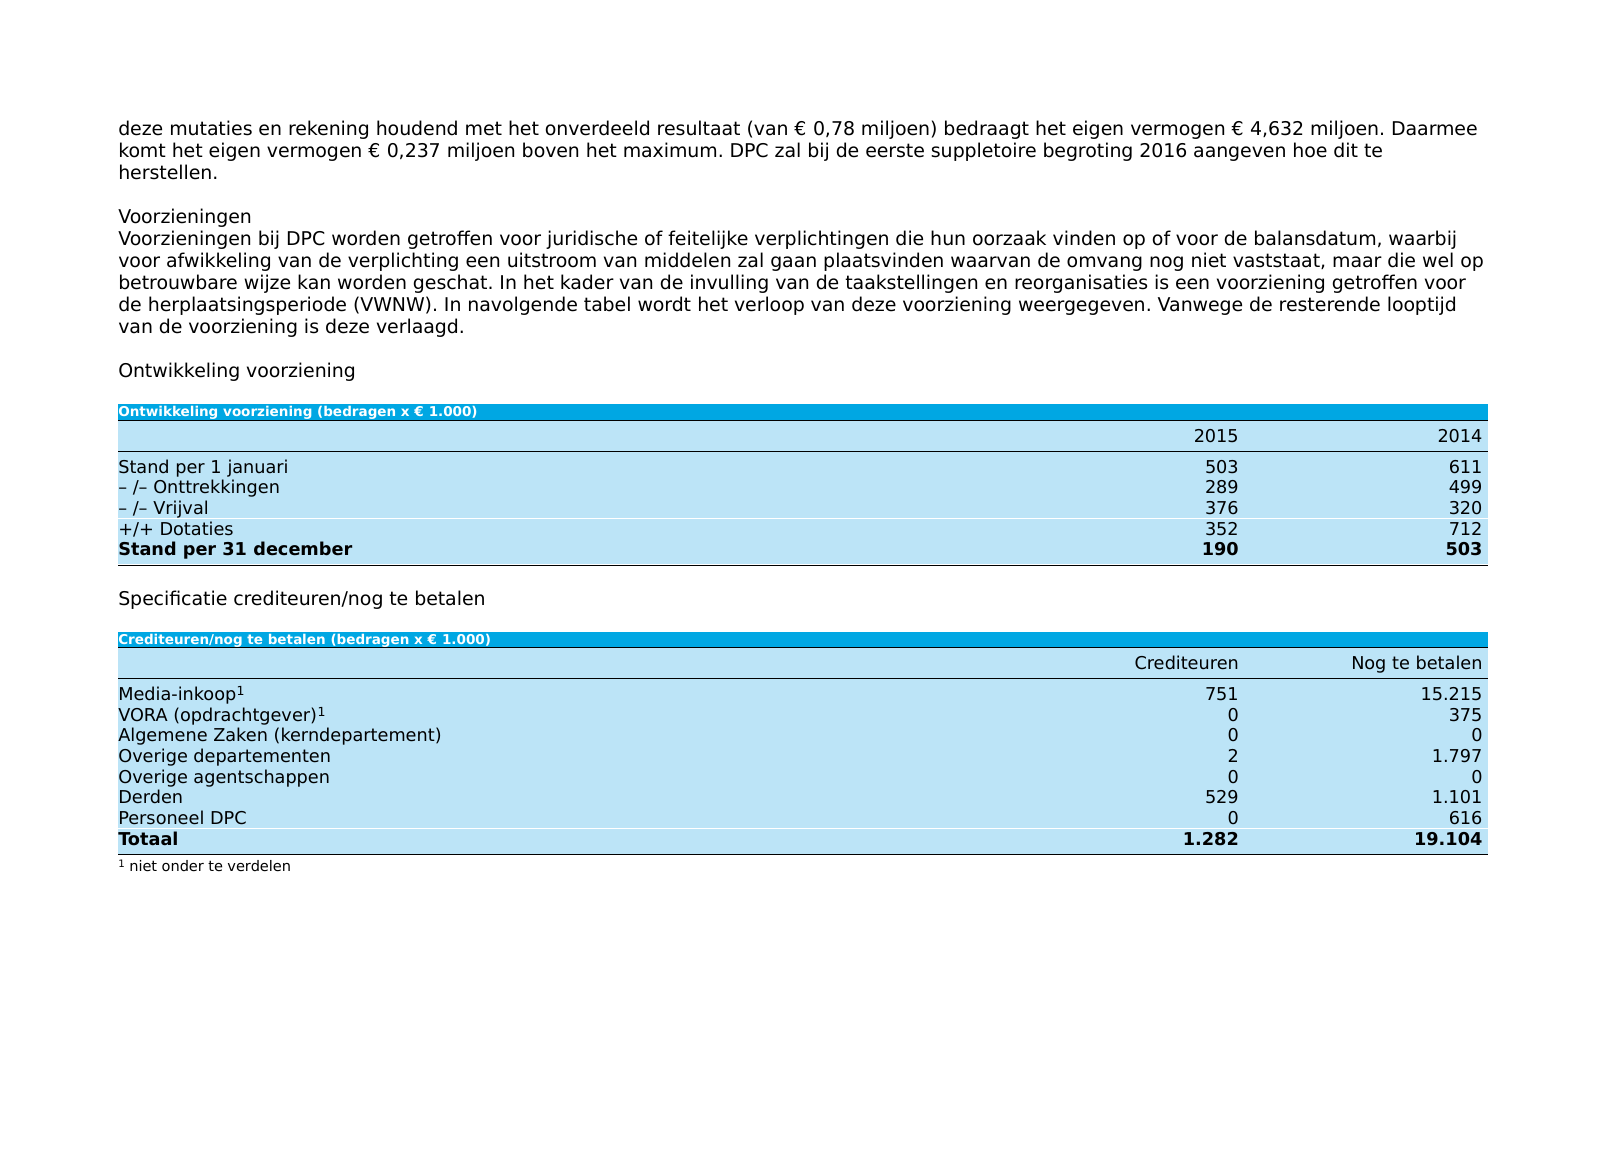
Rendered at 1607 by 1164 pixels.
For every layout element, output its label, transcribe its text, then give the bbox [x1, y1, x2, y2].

table_cell – /– Vrijval [118, 498, 1001, 518]
table_cell 0 [1245, 767, 1488, 787]
table_cell 2 [1001, 746, 1244, 767]
table_cell 1.282 [1001, 829, 1244, 854]
table_cell Nog te betalen [1245, 648, 1488, 678]
table_cell 352 [1001, 519, 1244, 539]
table_header Ontwikkeling voorziening (bedragen x € 1.000) [118, 404, 1488, 420]
table_cell [118, 421, 1001, 451]
table_cell 503 [1001, 452, 1244, 477]
text Voorzieningen bij DPC worden getroffen voor juridische of feitelijke verplichtingen die hun oorzaak vinden op of voor de balansdatum, waarbij voor afwikkeling van de verplichting een uitstroom van middelen zal gaan plaatsvinden waarvan de omvang nog niet vaststaat, maar die wel op betrouwbare wijze kan worden geschat. In het kader van de invulling van de taakstellingen en reorganisaties is een voorziening getroffen voor de herplaatsingsperiode (VWNW). In navolgende tabel wordt het verloop van deze voorziening weergegeven. Vanwege de resterende looptijd van de voorziening is deze verlaagd. [118, 228, 1488, 338]
table_cell 190 [1001, 539, 1244, 564]
table_cell 19.104 [1245, 829, 1488, 854]
table_cell 616 [1245, 808, 1488, 828]
table_cell Crediteuren [1001, 648, 1244, 678]
table_cell Stand per 1 januari [118, 452, 1001, 477]
table_cell 529 [1001, 787, 1244, 808]
text Specificatie crediteuren/nog te betalen [118, 588, 1488, 610]
table_cell Media-inkoop1 [118, 679, 1001, 705]
table_cell Overige agentschappen [118, 767, 1001, 787]
table_cell 503 [1245, 539, 1488, 564]
table_cell 2015 [1001, 421, 1244, 451]
table_cell 0 [1001, 808, 1244, 828]
table_cell 1.101 [1245, 787, 1488, 808]
text Voorzieningen [118, 206, 1488, 228]
table_cell 1 niet onder te verdelen [118, 855, 1488, 874]
table_cell 0 [1001, 725, 1244, 746]
table_cell Totaal [118, 829, 1001, 854]
table_cell 712 [1245, 519, 1488, 539]
table_cell 0 [1001, 767, 1244, 787]
table_cell +/+ Dotaties [118, 519, 1001, 539]
table_cell Algemene Zaken (kerndepartement) [118, 725, 1001, 746]
table_cell [118, 648, 1001, 678]
table_cell 375 [1245, 705, 1488, 725]
table_cell 15.215 [1245, 679, 1488, 705]
table_cell 0 [1245, 725, 1488, 746]
table_cell 2014 [1245, 421, 1488, 451]
table_header Crediteuren/nog te betalen (bedragen x € 1.000) [118, 632, 1488, 647]
table_cell 376 [1001, 498, 1244, 518]
table_cell 0 [1001, 705, 1244, 725]
table_cell 320 [1245, 498, 1488, 518]
table_cell 751 [1001, 679, 1244, 705]
table_cell 611 [1245, 452, 1488, 477]
table_cell – /– Onttrekkingen [118, 477, 1001, 498]
table_cell Stand per 31 december [118, 539, 1001, 564]
text Ontwikkeling voorziening [118, 360, 1488, 382]
table_cell VORA (opdrachtgever)1 [118, 705, 1001, 725]
table_cell Derden [118, 787, 1001, 808]
table_cell Personeel DPC [118, 808, 1001, 828]
table_cell 289 [1001, 477, 1244, 498]
table_cell Overige departementen [118, 746, 1001, 767]
table_cell 1.797 [1245, 746, 1488, 767]
text deze mutaties en rekening houdend met het onverdeeld resultaat (van € 0,78 miljoen) bedraagt het eigen vermogen € 4,632 miljoen. Daarmee komt het eigen vermogen € 0,237 miljoen boven het maximum. DPC zal bij de eerste suppletoire begroting 2016 aangeven hoe dit te herstellen. [118, 118, 1488, 184]
table_cell 499 [1245, 477, 1488, 498]
